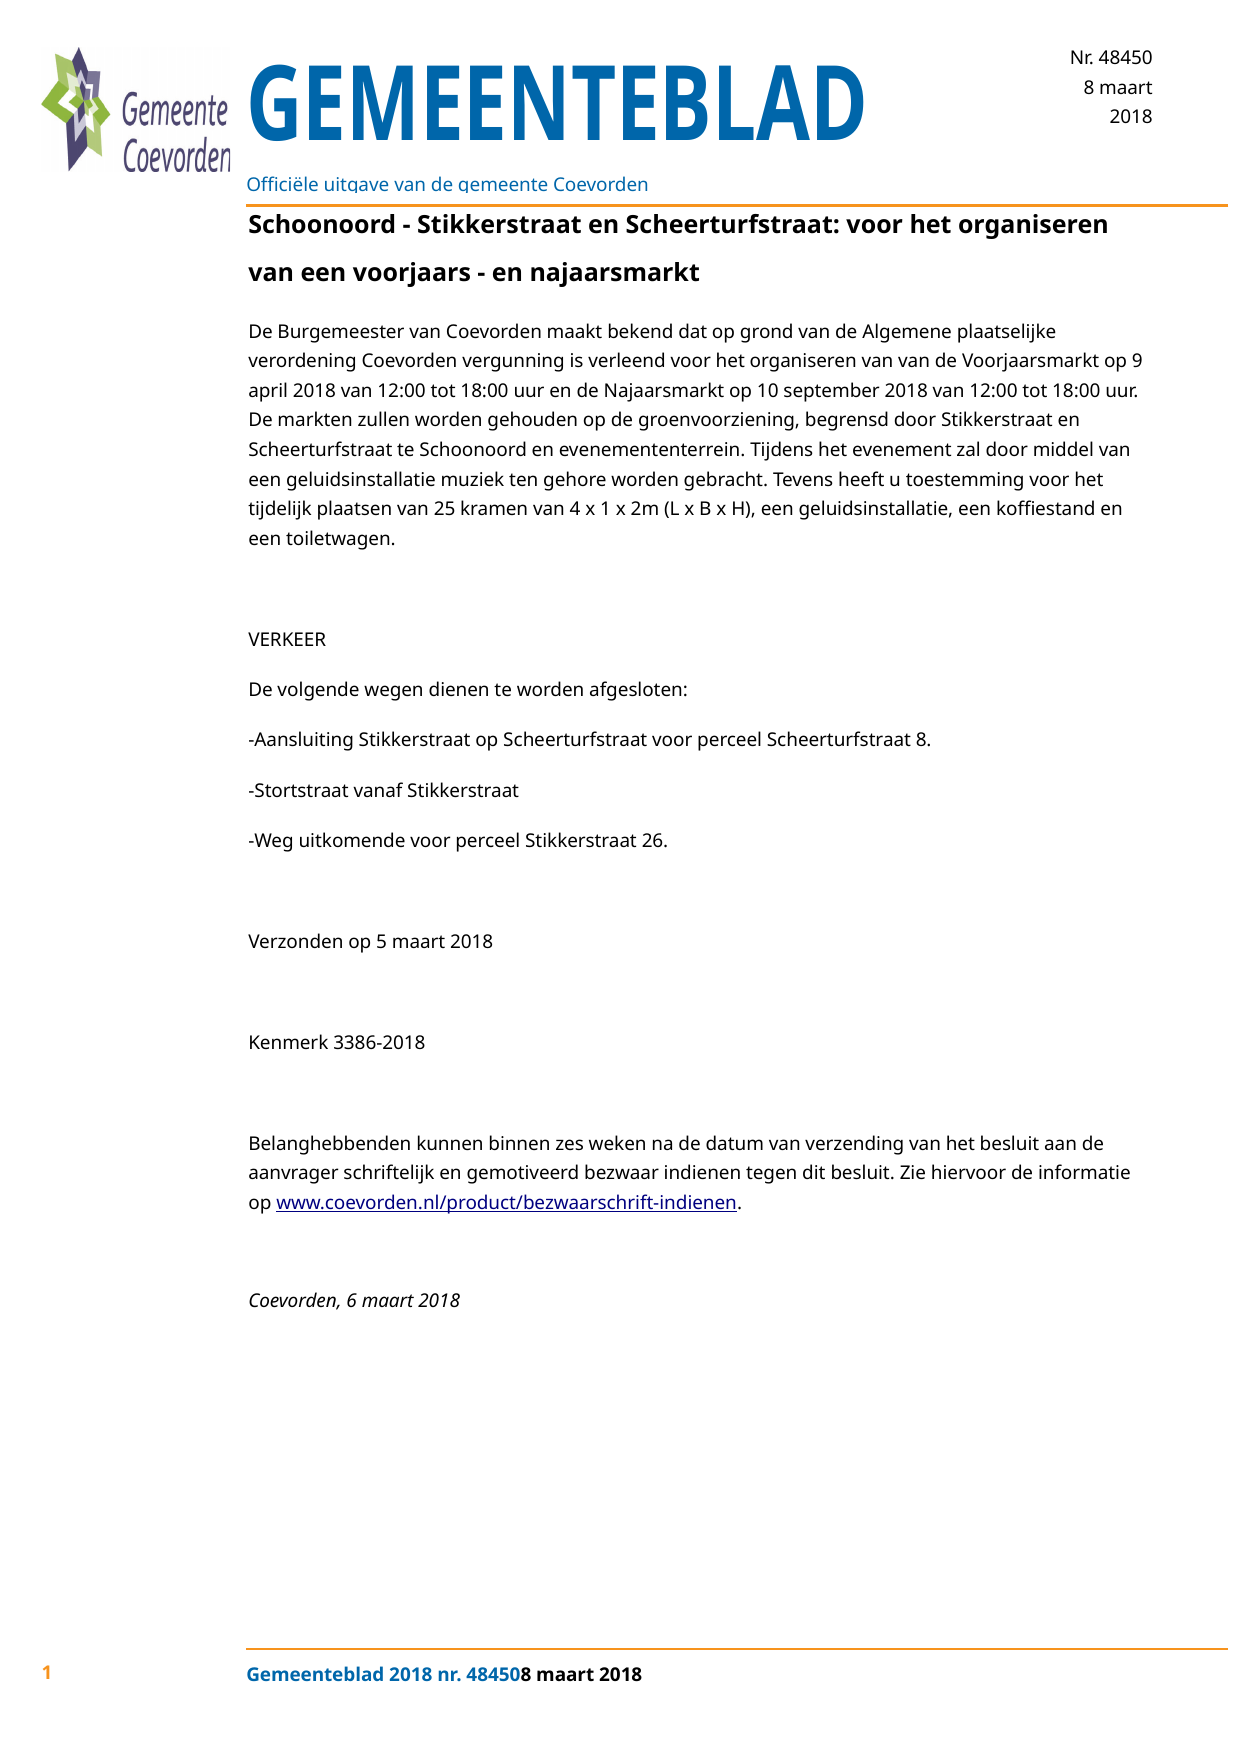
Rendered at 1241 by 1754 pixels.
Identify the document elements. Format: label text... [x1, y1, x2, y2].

text -Weg uitkomende voor perceel Stikkerstraat 26. [248, 827, 1152, 853]
text Schoonoord - Stikkerstraat en Scheerturfstraat: voor het organiseren van een voorjaars - en najaarsmarkt [248, 207, 1152, 288]
text De Burgemeester van Coevorden maakt bekend dat op grond van de Algemene plaatselijke verordening Coevorden vergunning is verleend voor het organiseren van van de Voorjaarsmarkt op 9 april 2018 van 12:00 tot 18:00 uur en de Najaarsmarkt op 10 september 2018 van 12:00 tot 18:00 uur. De markten zullen worden gehouden op de groenvoorziening, begrensd door Stikkerstraat en Scheerturfstraat te Schoonoord en evenemententerrein. Tijdens het evenement zal door middel van een geluidsinstallatie muziek ten gehore worden gebracht. Tevens heeft u toestemming voor het tijdelijk plaatsen van 25 kramen van 4 x 1 x 2m (L x B x H), een geluidsinstallatie, een koffiestand en een toiletwagen. [248, 318, 1152, 551]
text Belanghebbenden kunnen binnen zes weken na de datum van verzending van het besluit aan de aanvrager schriftelijk en gemotiveerd bezwaar indienen tegen dit besluit. Zie hiervoor de informatie op www.coevorden.nl/product/bezwaarschrift-indienen. [248, 1130, 1152, 1215]
text -Stortstraat vanaf Stikkerstraat [248, 777, 1152, 803]
text Kenmerk 3386-2018 [248, 1029, 1152, 1055]
text De volgende wegen dienen te worden afgesloten: [248, 676, 1152, 702]
text Coevorden, 6 maart 2018 [248, 1287, 1152, 1313]
text Verzonden op 5 maart 2018 [248, 928, 1152, 954]
text VERKEER [248, 626, 1152, 652]
text -Aansluiting Stikkerstraat op Scheerturfstraat voor perceel Scheerturfstraat 8. [248, 727, 1152, 752]
picture [41, 47, 231, 172]
